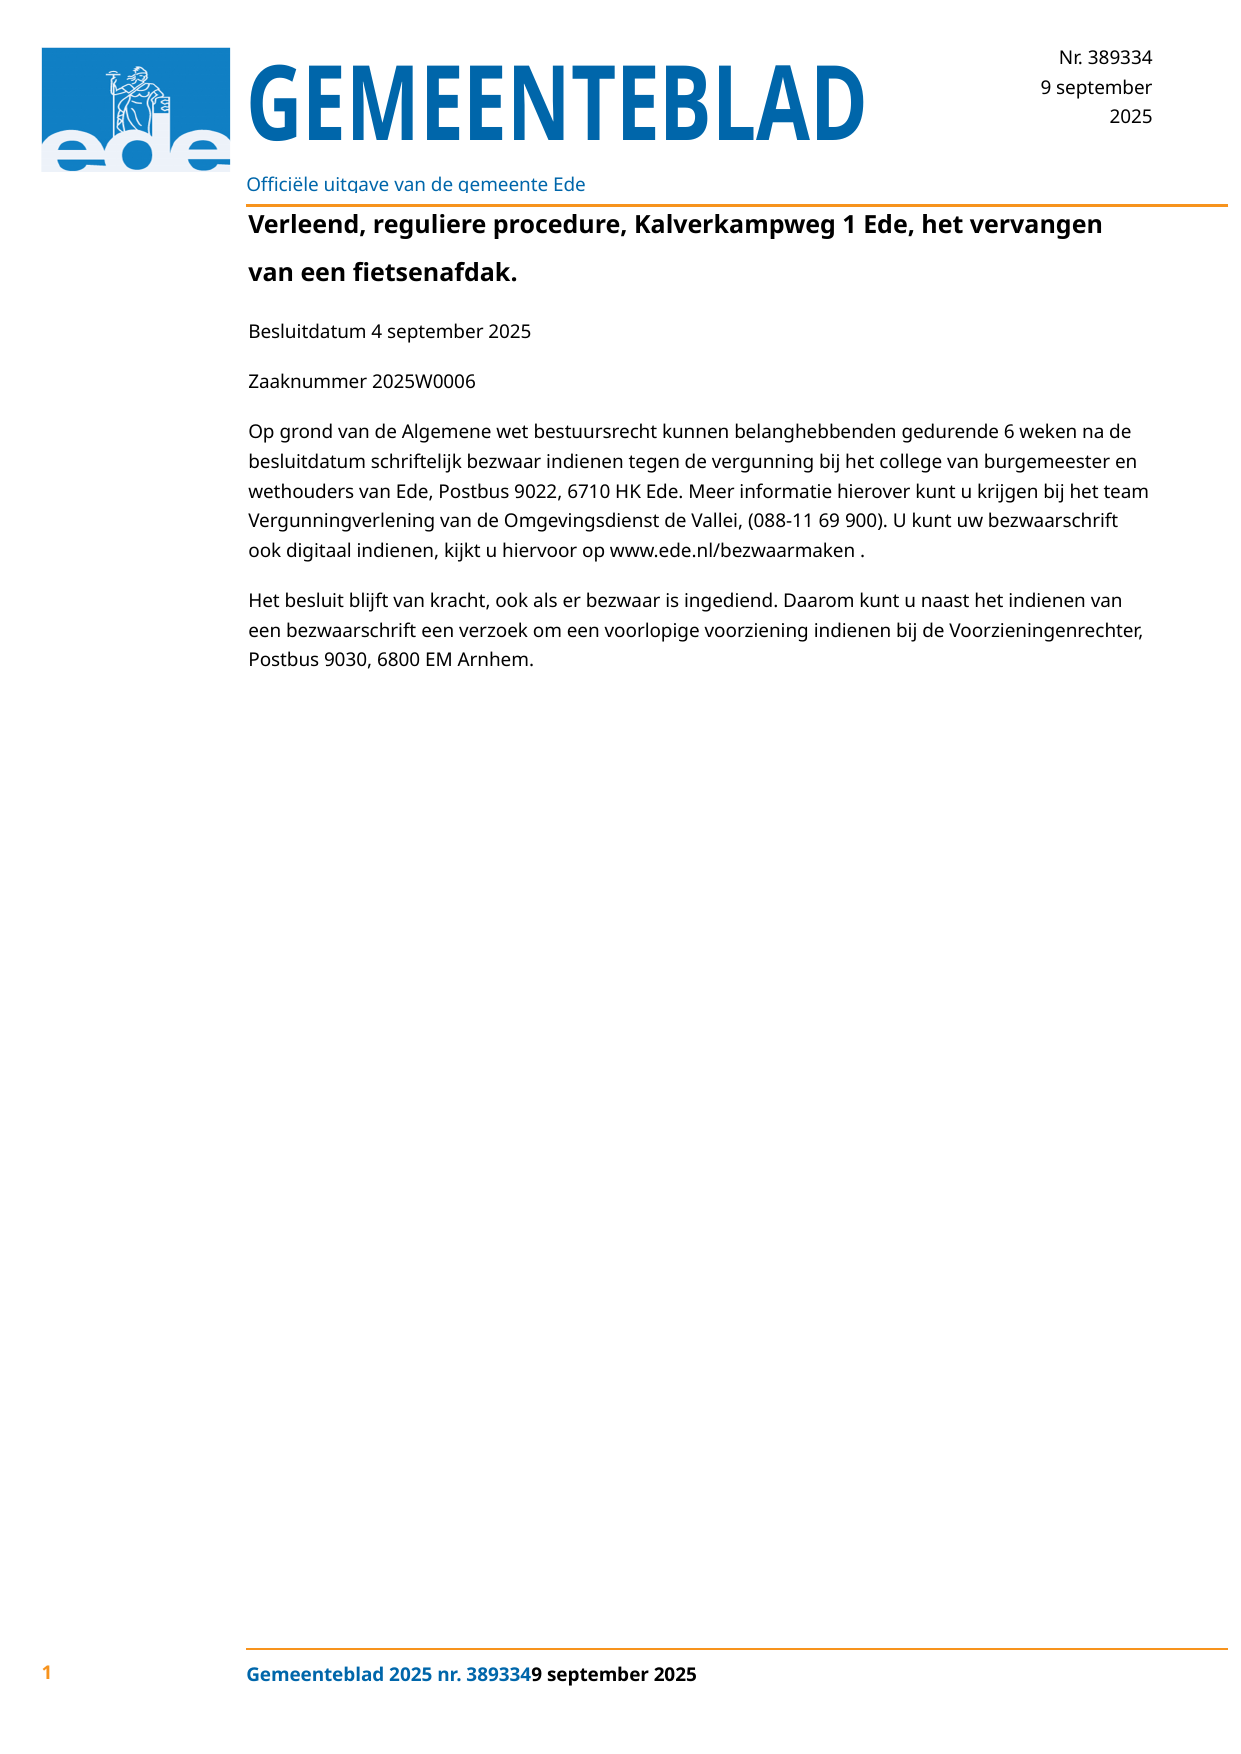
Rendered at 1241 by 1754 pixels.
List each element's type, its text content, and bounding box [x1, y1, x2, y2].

text Het besluit blijft van kracht, ook als er bezwaar is ingediend. Daarom kunt u naast het indienen van een bezwaarschrift een verzoek om een voorlopige voorziening indienen bij de Voorzieningenrechter, Postbus 9030, 6800 EM Arnhem. [248, 587, 1152, 672]
text Op grond van de Algemene wet bestuursrecht kunnen belanghebbenden gedurende 6 weken na de besluitdatum schriftelijk bezwaar indienen tegen de vergunning bij het college van burgemeester en wethouders van Ede, Postbus 9022, 6710 HK Ede. Meer informatie hierover kunt u krijgen bij het team Vergunningverlening van de Omgevingsdienst de Vallei, (088-11 69 900). U kunt uw bezwaarschrift ook digitaal indienen, kijkt u hiervoor op www.ede.nl/bezwaarmaken . [248, 419, 1152, 563]
text Verleend, reguliere procedure, Kalverkampweg 1 Ede, het vervangen van een fietsenafdak. [248, 207, 1152, 288]
text Besluitdatum 4 september 2025 [248, 318, 1152, 344]
text Zaaknummer 2025W0006 [248, 368, 1152, 394]
picture [41, 47, 231, 172]
